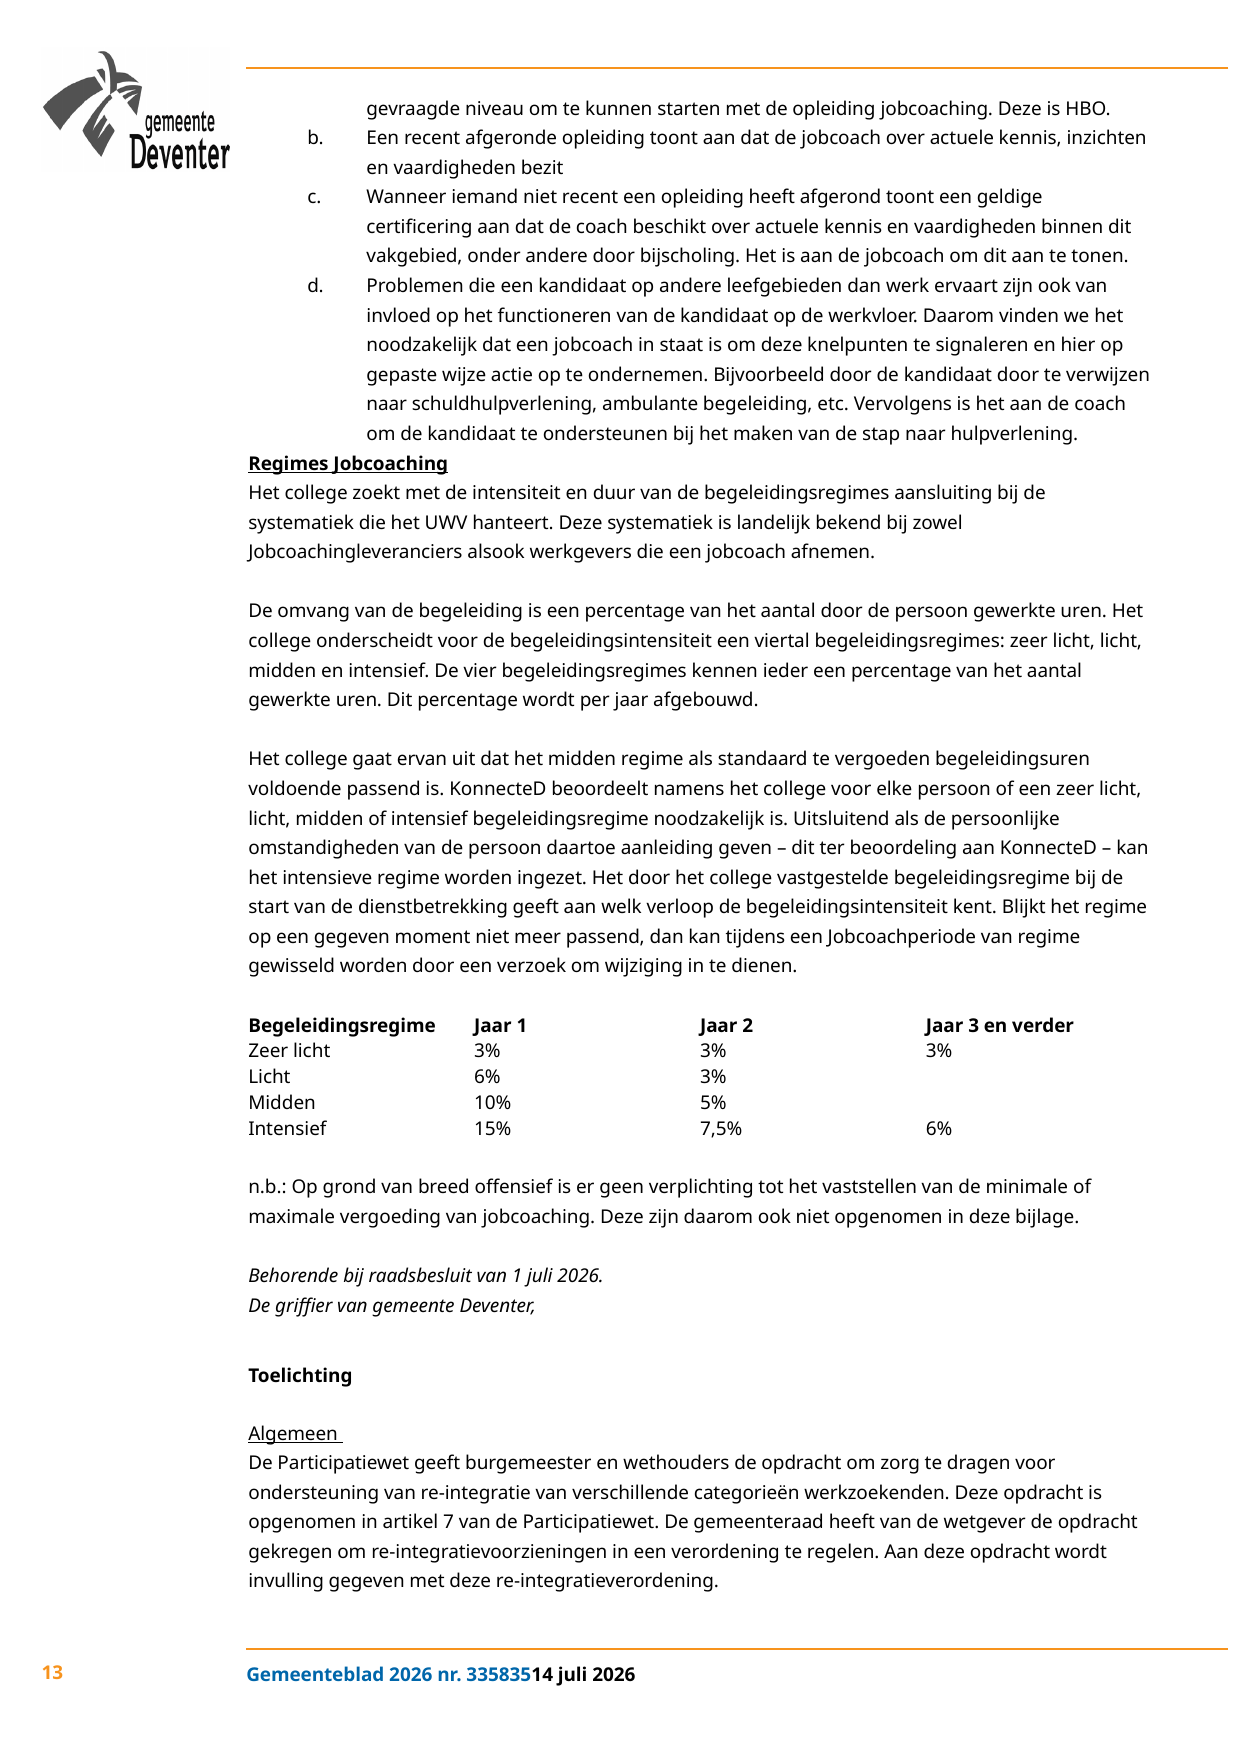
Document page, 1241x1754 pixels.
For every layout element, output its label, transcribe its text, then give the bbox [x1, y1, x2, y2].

text n.b.: Op grond van breed offensief is er geen verplichting tot het vaststellen van de minimale of maximale vergoeding van jobcoaching. Deze zijn daarom ook niet opgenomen in deze bijlage. [248, 1173, 1152, 1229]
text Algemeen [248, 1420, 1152, 1446]
text Het college gaat ervan uit dat het midden regime als standaard te vergoeden begeleidingsuren voldoende passend is. KonnecteD beoordeelt namens het college voor elke persoon of een zeer licht, licht, midden of intensief begeleidingsregime noodzakelijk is. Uitsluitend als de persoonlijke omstandigheden van de persoon daartoe aanleiding geven – dit ter beoordeling aan KonnecteD – kan het intensieve regime worden ingezet. Het door het college vastgestelde begeleidingsregime bij de start van de dienstbetrekking geeft aan welk verloop de begeleidingsintensiteit kent. Blijkt het regime op een gegeven moment niet meer passend, dan kan tijdens een Jobcoachperiode van regime gewisseld worden door een verzoek om wijziging in te dienen. [248, 746, 1152, 978]
table_cell Intensief [248, 1115, 474, 1141]
table_cell 7,5% [700, 1115, 926, 1141]
table_cell 3% [700, 1038, 926, 1063]
list gevraagde niveau om te kunnen starten met de opleiding jobcoaching. Deze is HBO. [307, 95, 1152, 121]
table_cell Midden [248, 1089, 474, 1115]
table_header Jaar 2 [700, 1012, 926, 1038]
table_cell 15% [474, 1115, 700, 1141]
text Behorende bij raadsbesluit van 1 juli 2026. [248, 1262, 1152, 1288]
text Toelichting [248, 1351, 1152, 1391]
text De omvang van de begeleiding is een percentage van het aantal door de persoon gewerkte uren. Het college onderscheidt voor de begeleidingsintensiteit een viertal begeleidingsregimes: zeer licht, licht, midden en intensief. De vier begeleidingsregimes kennen ieder een percentage van het aantal gewerkte uren. Dit percentage wordt per jaar afgebouwd. [248, 598, 1152, 712]
table_cell 3% [926, 1038, 1152, 1115]
table_cell Licht [248, 1064, 474, 1089]
list Een recent afgeronde opleiding toont aan dat de jobcoach over actuele kennis, inzichten en vaardigheden bezit [307, 124, 1152, 180]
list Wanneer iemand niet recent een opleiding heeft afgerond toont een geldige certificering aan dat de coach beschikt over actuele kennis en vaardigheden binnen dit vakgebied, onder andere door bijscholing. Het is aan de jobcoach om dit aan te tonen. [307, 183, 1152, 268]
text Het college zoekt met de intensiteit en duur van de begeleidingsregimes aansluiting bij de systematiek die het UWV hanteert. Deze systematiek is landelijk bekend bij zowel Jobcoachingleveranciers alsook werkgevers die een jobcoach afnemen. [248, 479, 1152, 564]
table_cell 3% [474, 1038, 700, 1063]
table_header Jaar 1 [474, 1012, 700, 1038]
text Regimes Jobcoaching [248, 450, 1152, 476]
table_cell 6% [926, 1115, 1152, 1141]
table_cell Zeer licht [248, 1038, 474, 1063]
table_cell 6% [474, 1064, 700, 1089]
list Problemen die een kandidaat op andere leefgebieden dan werk ervaart zijn ook van invloed op het functioneren van de kandidaat op de werkvloer. Daarom vinden we het noodzakelijk dat een jobcoach in staat is om deze knelpunten te signaleren en hier op gepaste wijze actie op te ondernemen. Bijvoorbeeld door de kandidaat door te verwijzen naar schuldhulpverlening, ambulante begeleiding, etc. Vervolgens is het aan de coach om de kandidaat te ondersteunen bij het maken van de stap naar hulpverlening. [307, 272, 1152, 446]
table_cell 3% [700, 1064, 926, 1089]
text De Participatiewet geeft burgemeester en wethouders de opdracht om zorg te dragen voor ondersteuning van re-integratie van verschillende categorieën werkzoekenden. Deze opdracht is opgenomen in artikel 7 van de Participatiewet. De gemeenteraad heeft van de wetgever de opdracht gekregen om re-integratievoorzieningen in een verordening te regelen. Aan deze opdracht wordt invulling gegeven met deze re-integratieverordening. [248, 1449, 1152, 1593]
text De griffier van gemeente Deventer, [248, 1292, 1152, 1317]
table_cell 10% [474, 1089, 700, 1115]
table_header Jaar 3 en verder [926, 1012, 1152, 1038]
table_header Begeleidingsregime [248, 1012, 474, 1038]
picture [41, 47, 231, 172]
table_cell 5% [700, 1089, 926, 1115]
